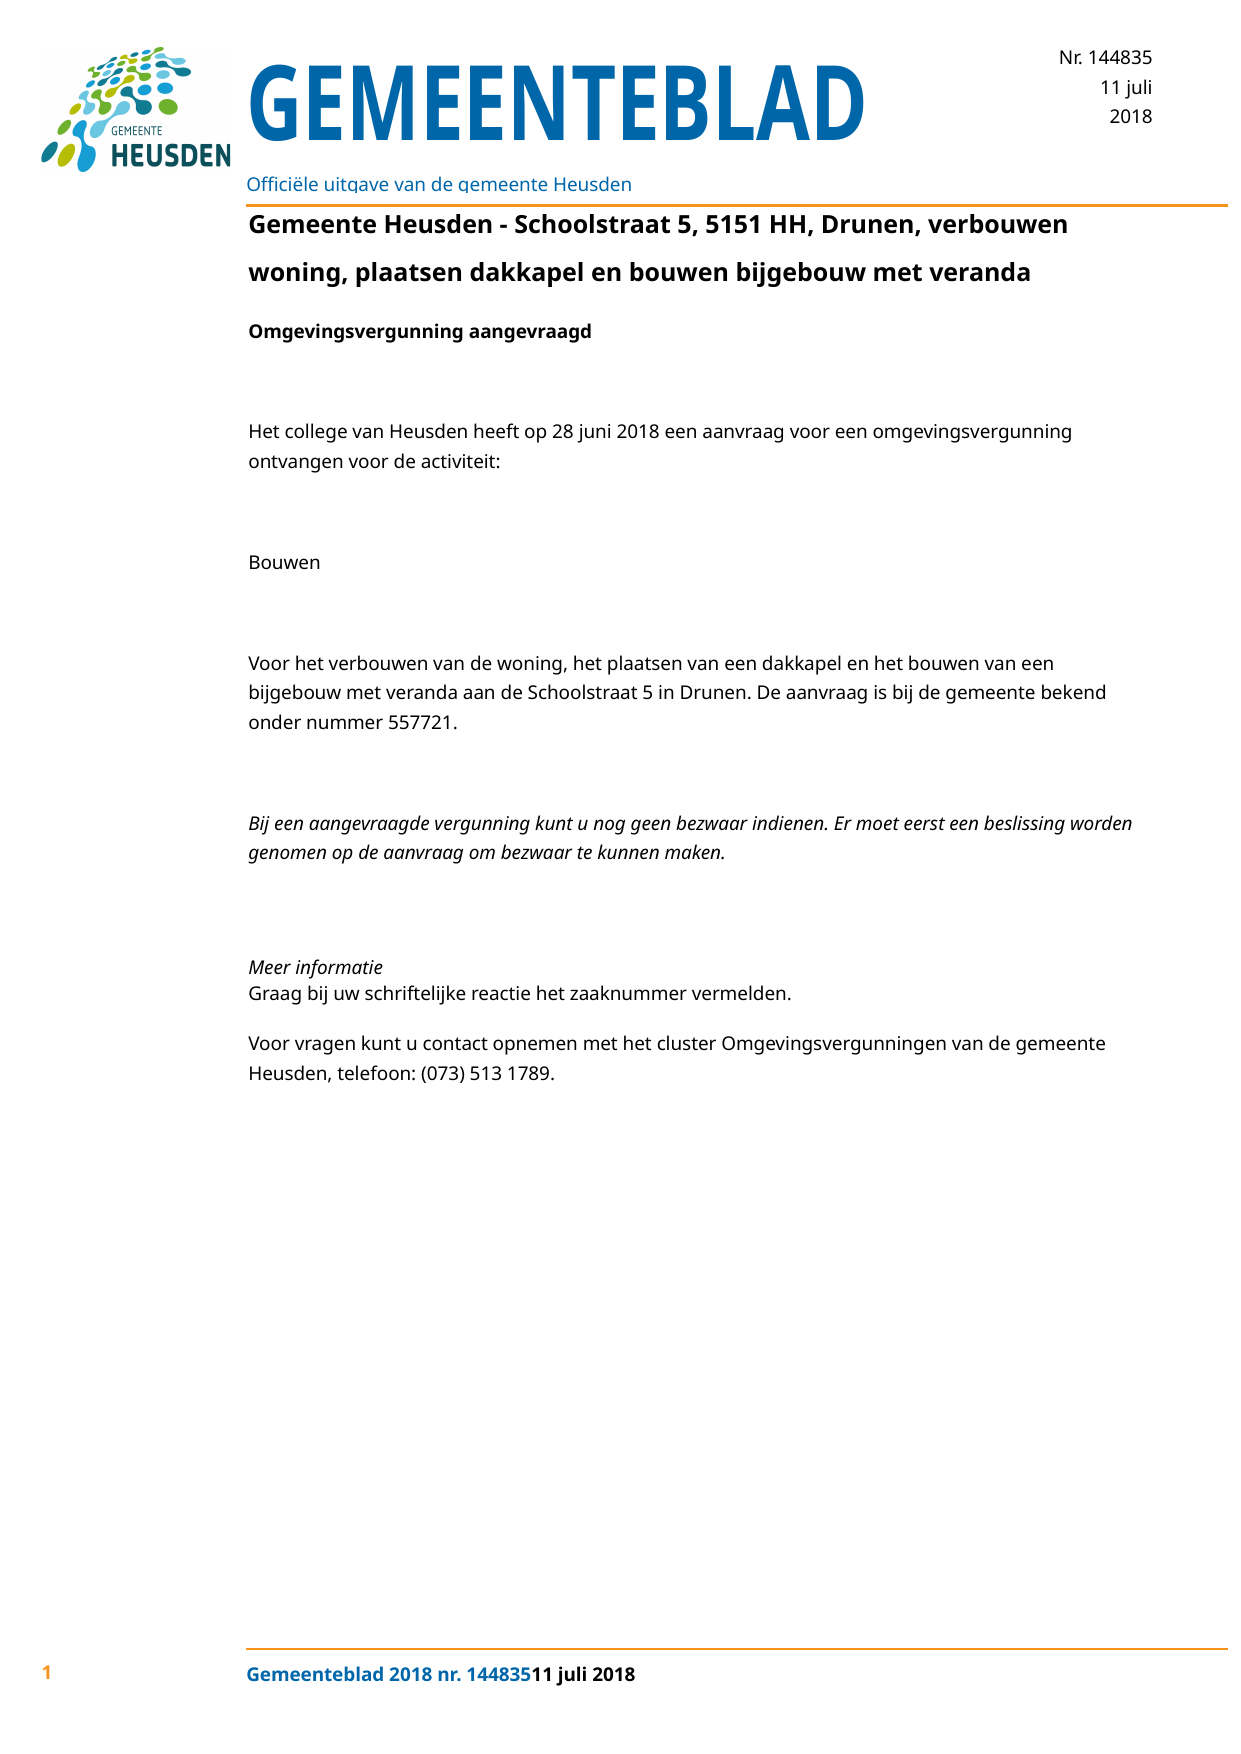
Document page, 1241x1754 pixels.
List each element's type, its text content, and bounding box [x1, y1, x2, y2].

text Het college van Heusden heeft op 28 juni 2018 een aanvraag voor een omgevingsvergunning ontvangen voor de activiteit: [248, 419, 1152, 474]
text Bij een aangevraagde vergunning kunt u nog geen bezwaar indienen. Er moet eerst een beslissing worden genomen op de aanvraag om bezwaar te kunnen maken. [248, 810, 1152, 865]
text Voor het verbouwen van de woning, het plaatsen van een dakkapel en het bouwen van een bijgebouw met veranda aan de Schoolstraat 5 in Drunen. De aanvraag is bij de gemeente bekend onder nummer 557721. [248, 650, 1152, 735]
text Graag bij uw schriftelijke reactie het zaaknummer vermelden. [248, 980, 1152, 1005]
text Omgevingsvergunning aangevraagd [248, 318, 1152, 344]
text Meer informatie [248, 954, 1152, 980]
text Gemeente Heusden - Schoolstraat 5, 5151 HH, Drunen, verbouwen woning, plaatsen dakkapel en bouwen bijgebouw met veranda [248, 207, 1152, 288]
text Bouwen [248, 549, 1152, 575]
picture [41, 47, 231, 172]
text Voor vragen kunt u contact opnemen met het cluster Omgevingsvergunningen van de gemeente Heusden, telefoon: (073) 513 1789. [248, 1030, 1152, 1085]
